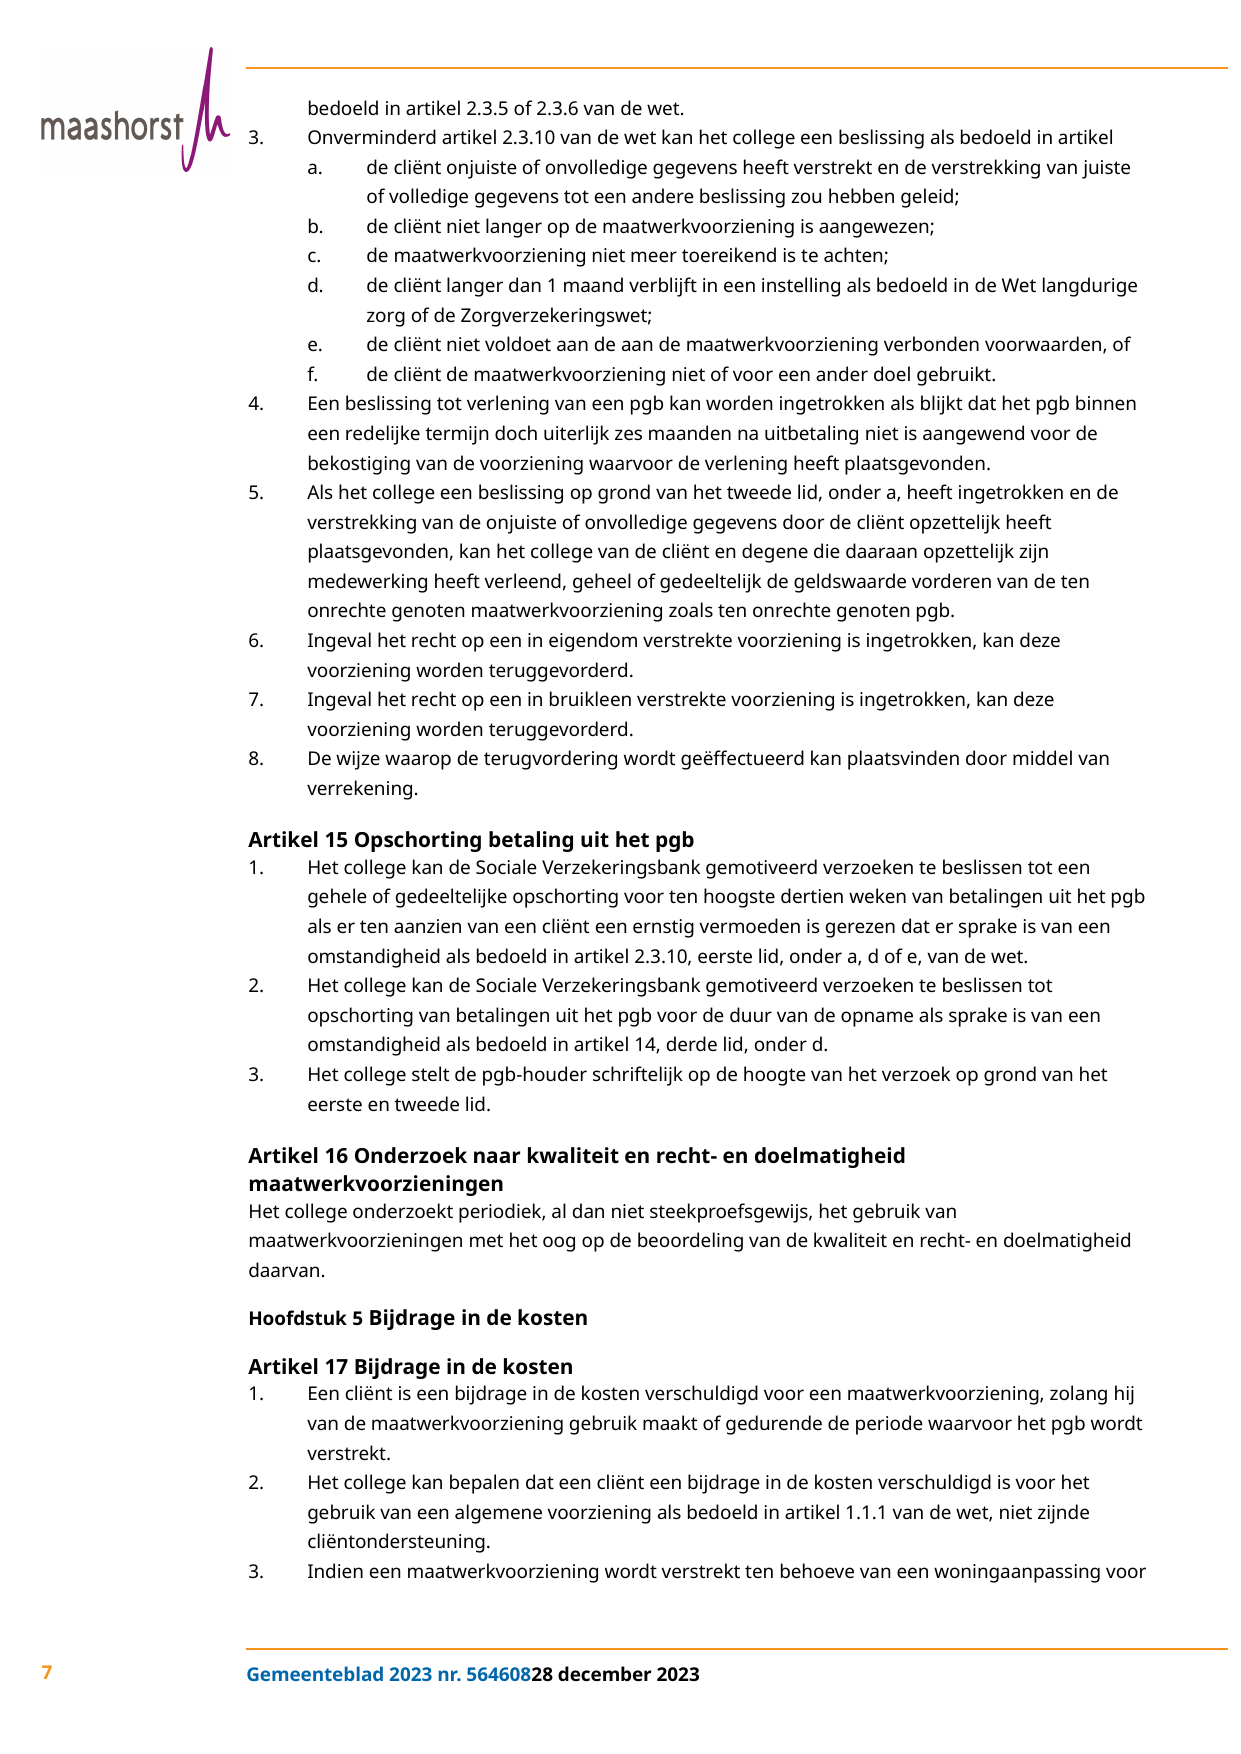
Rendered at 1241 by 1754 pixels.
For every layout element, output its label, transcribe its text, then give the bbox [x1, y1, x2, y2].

text Artikel 17 Bijdrage in de kosten [248, 1352, 1152, 1381]
text Artikel 15 Opschorting betaling uit het pgb [248, 826, 1152, 854]
text Hoofdstuk 5 Bijdrage in de kosten [248, 1303, 1152, 1331]
text Het college onderzoekt periodiek, al dan niet steekproefsgewijs, het gebruik van maatwerkvoorzieningen met het oog op de beoordeling van de kwaliteit en recht- en doelmatigheid daarvan. [248, 1198, 1152, 1283]
list Het college kan bepalen dat een cliënt een bijdrage in de kosten verschuldigd is voor het gebruik van een algemene voorziening als bedoeld in artikel 1.1.1 van de wet, niet zijnde cliëntondersteuning. [248, 1469, 1152, 1554]
list Als het college een beslissing op grond van het tweede lid, onder a, heeft ingetrokken en de verstrekking van de onjuiste of onvolledige gegevens door de cliënt opzettelijk heeft plaatsgevonden, kan het college van de cliënt en degene die daaraan opzettelijk zijn medewerking heeft verleend, geheel of gedeeltelijk de geldswaarde vorderen van de ten onrechte genoten maatwerkvoorziening zoals ten onrechte genoten pgb. [248, 479, 1152, 623]
list de cliënt de maatwerkvoorziening niet of voor een ander doel gebruikt. [307, 361, 1152, 387]
list Het college kan de Sociale Verzekeringsbank gemotiveerd verzoeken te beslissen tot een gehele of gedeeltelijke opschorting voor ten hoogste dertien weken van betalingen uit het pgb als er ten aanzien van een cliënt een ernstig vermoeden is gerezen dat er sprake is van een omstandigheid als bedoeld in artikel 2.3.10, eerste lid, onder a, d of e, van de wet. [248, 854, 1152, 968]
list de cliënt langer dan 1 maand verblijft in een instelling als bedoeld in de Wet langdurige zorg of de Zorgverzekeringswet; [307, 272, 1152, 328]
list de maatwerkvoorziening niet meer toereikend is te achten; [307, 243, 1152, 268]
list Het college stelt de pgb-houder schriftelijk op de hoogte van het verzoek op grond van het eerste en tweede lid. [248, 1061, 1152, 1116]
list Onverminderd artikel 2.3.10 van de wet kan het college een beslissing als bedoeld in artikel [248, 124, 1152, 150]
list Een cliënt is een bijdrage in de kosten verschuldigd voor een maatwerkvoorziening, zolang hij van de maatwerkvoorziening gebruik maakt of gedurende de periode waarvoor het pgb wordt verstrekt. [248, 1381, 1152, 1465]
list bedoeld in artikel 2.3.5 of 2.3.6 van de wet. [248, 95, 1152, 121]
picture [41, 47, 231, 172]
list Indien een maatwerkvoorziening wordt verstrekt ten behoeve van een woningaanpassing voor [248, 1558, 1152, 1584]
list Ingeval het recht op een in bruikleen verstrekte voorziening is ingetrokken, kan deze voorziening worden teruggevorderd. [248, 686, 1152, 742]
list de cliënt niet langer op de maatwerkvoorziening is aangewezen; [307, 213, 1152, 239]
list de cliënt onjuiste of onvolledige gegevens heeft verstrekt en de verstrekking van juiste of volledige gegevens tot een andere beslissing zou hebben geleid; [307, 154, 1152, 209]
list Een beslissing tot verlening van een pgb kan worden ingetrokken als blijkt dat het pgb binnen een redelijke termijn doch uiterlijk zes maanden na uitbetaling niet is aangewend voor de bekostiging van de voorziening waarvoor de verlening heeft plaatsgevonden. [248, 391, 1152, 476]
list Het college kan de Sociale Verzekeringsbank gemotiveerd verzoeken te beslissen tot opschorting van betalingen uit het pgb voor de duur van de opname als sprake is van een omstandigheid als bedoeld in artikel 14, derde lid, onder d. [248, 972, 1152, 1057]
list Ingeval het recht op een in eigendom verstrekte voorziening is ingetrokken, kan deze voorziening worden teruggevorderd. [248, 627, 1152, 683]
text Artikel 16 Onderzoek naar kwaliteit en recht- en doelmatigheid maatwerkvoorzieningen [248, 1141, 1152, 1198]
list De wijze waarop de terugvordering wordt geëffectueerd kan plaatsvinden door middel van verrekening. [248, 746, 1152, 801]
list de cliënt niet voldoet aan de aan de maatwerkvoorziening verbonden voorwaarden, of [307, 331, 1152, 357]
